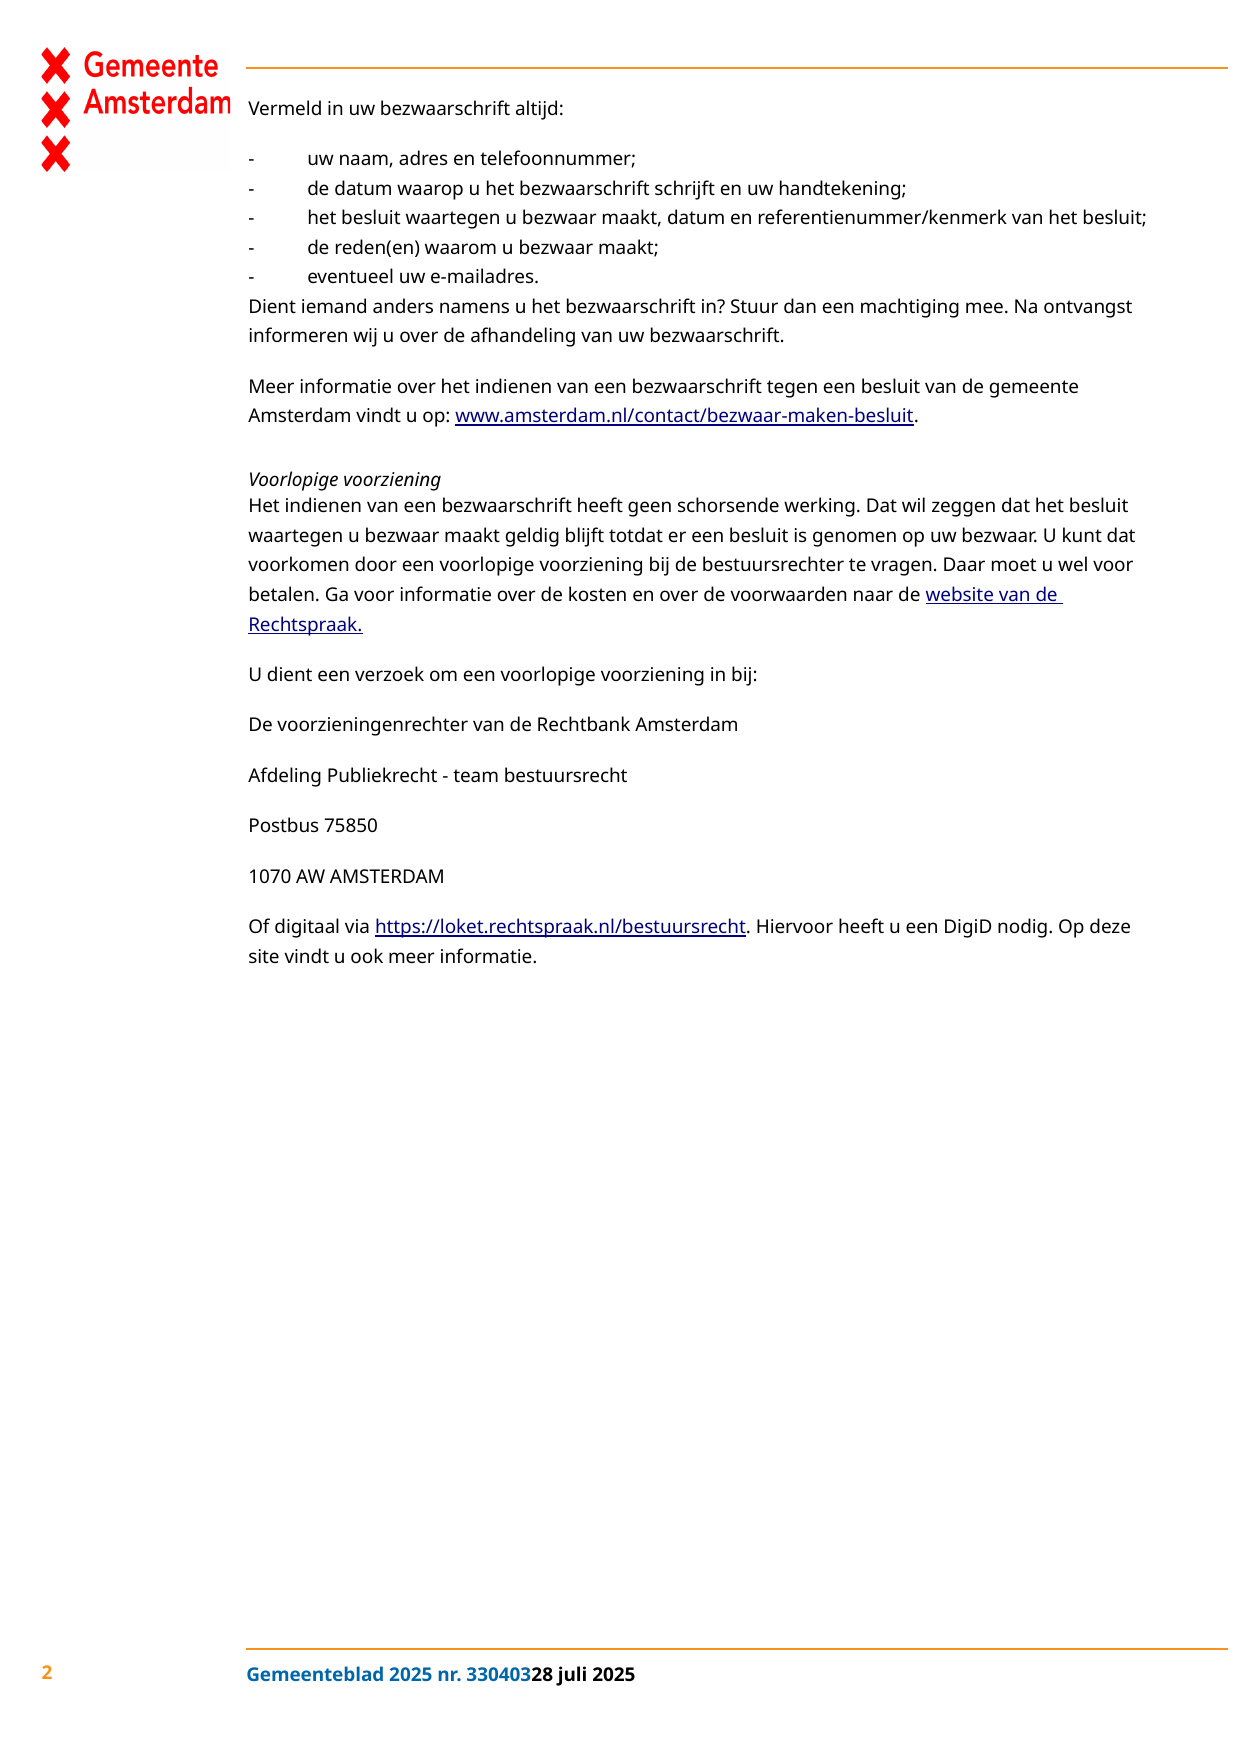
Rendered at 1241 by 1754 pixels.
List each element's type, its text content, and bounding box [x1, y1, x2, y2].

text Voorlopige voorziening [248, 467, 1152, 492]
text Meer informatie over het indienen van een bezwaarschrift tegen een besluit van de gemeente Amsterdam vindt u op: www.amsterdam.nl/contact/bezwaar-maken-besluit. [248, 373, 1152, 428]
text U dient een verzoek om een voorlopige voorziening in bij: [248, 661, 1152, 687]
text Afdeling Publiekrecht - team bestuursrecht [248, 762, 1152, 788]
list de datum waarop u het bezwaarschrift schrijft en uw handtekening; [248, 175, 1152, 201]
text De voorzieningenrechter van de Rechtbank Amsterdam [248, 712, 1152, 737]
text Het indienen van een bezwaarschrift heeft geen schorsende werking. Dat wil zeggen dat het besluit waartegen u bezwaar maakt geldig blijft totdat er een besluit is genomen op uw bezwaar. U kunt dat voorkomen door een voorlopige voorziening bij de bestuursrechter te vragen. Daar moet u wel voor betalen. Ga voor informatie over de kosten en over de voorwaarden naar de website van de Rechtspraak. [248, 492, 1152, 636]
list eventueel uw e-mailadres. [248, 263, 1152, 289]
text Vermeld in uw bezwaarschrift altijd: [248, 95, 1152, 121]
text Dient iemand anders namens u het bezwaarschrift in? Stuur dan een machtiging mee. Na ontvangst informeren wij u over de afhandeling van uw bezwaarschrift. [248, 293, 1152, 348]
picture [41, 47, 231, 172]
list de reden(en) waarom u bezwaar maakt; [248, 234, 1152, 260]
list het besluit waartegen u bezwaar maakt, datum en referentienummer/kenmerk van het besluit; [248, 204, 1152, 230]
list uw naam, adres en telefoonnummer; [248, 145, 1152, 171]
text Postbus 75850 [248, 812, 1152, 838]
text Of digitaal via https://loket.rechtspraak.nl/bestuursrecht. Hiervoor heeft u een DigiD nodig. Op deze site vindt u ook meer informatie. [248, 913, 1152, 968]
text 1070 AW AMSTERDAM [248, 863, 1152, 888]
